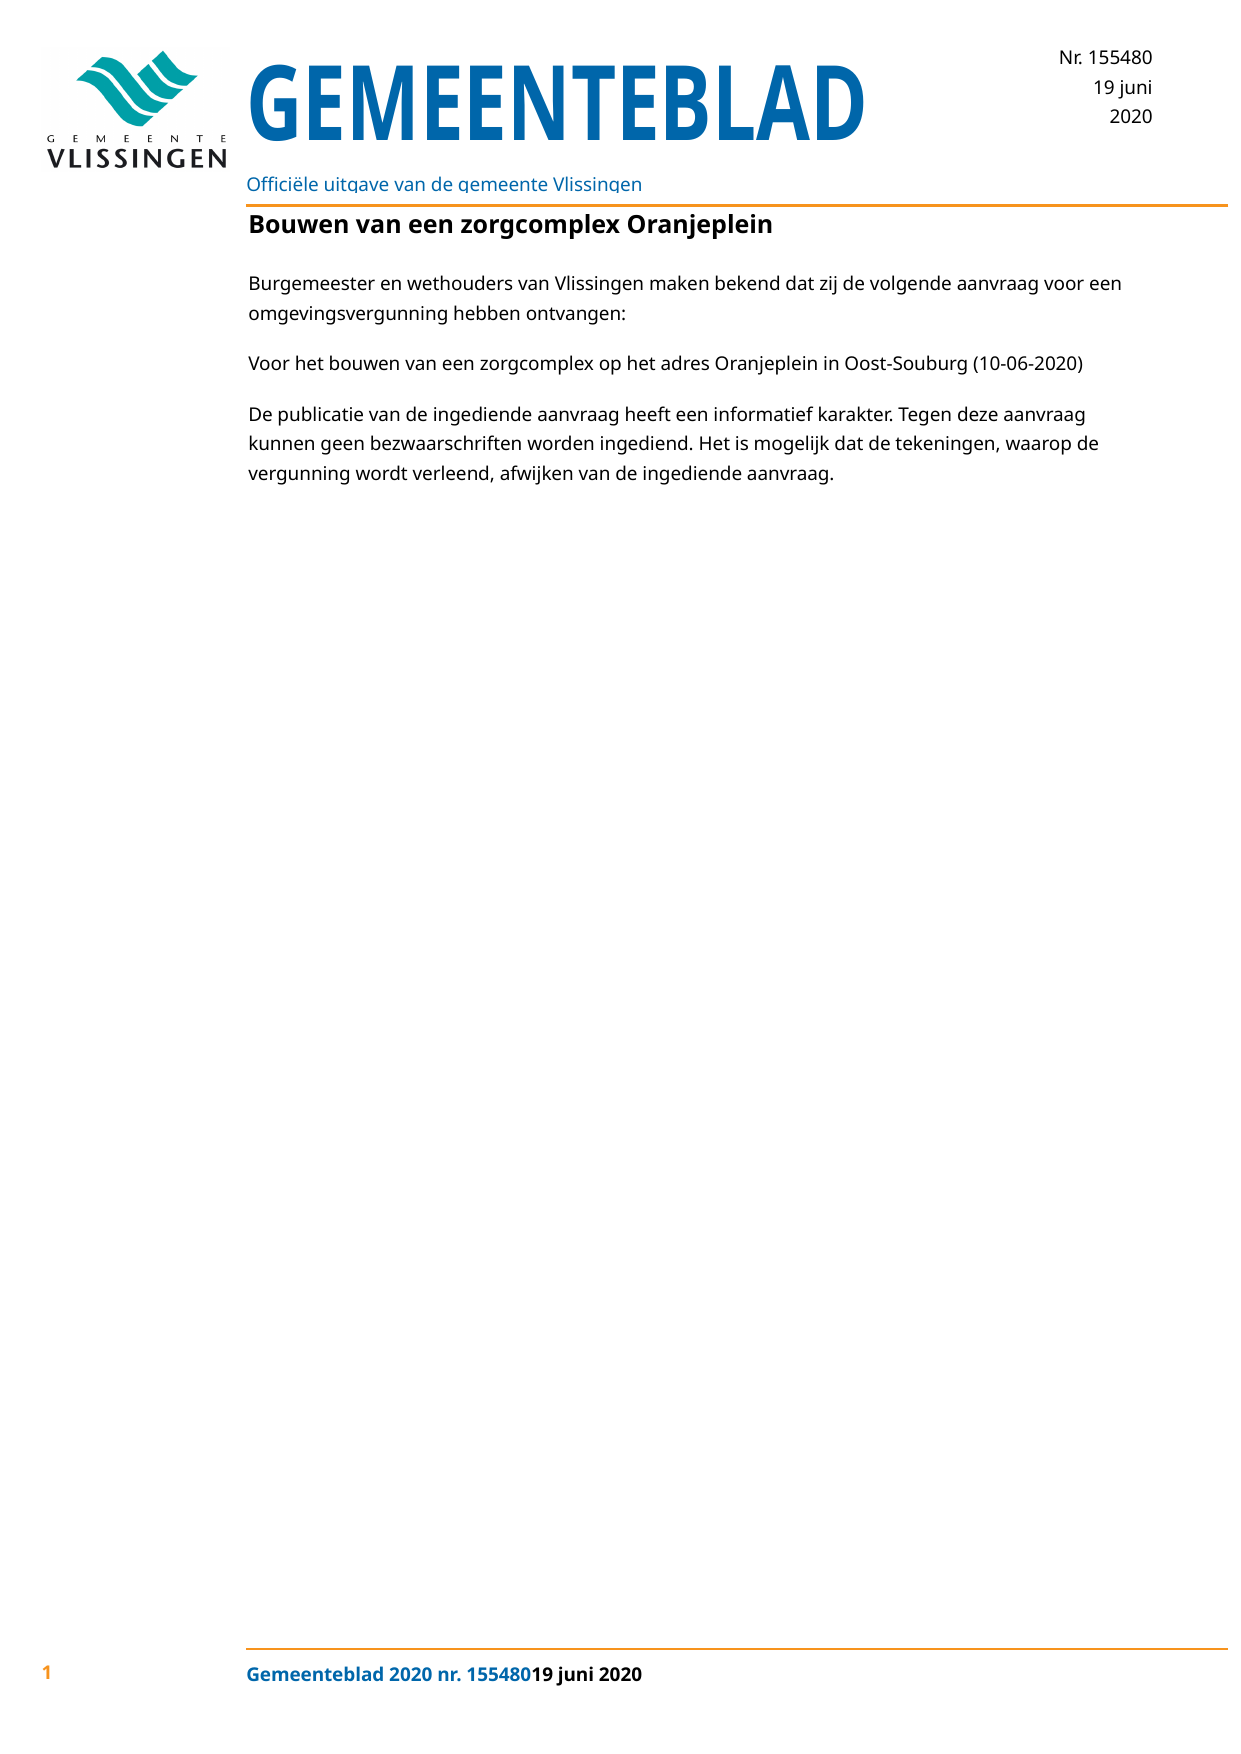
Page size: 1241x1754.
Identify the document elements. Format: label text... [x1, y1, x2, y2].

text Voor het bouwen van een zorgcomplex op het adres Oranjeplein in Oost-Souburg (10-06-2020) [248, 350, 1152, 376]
text De publicatie van de ingediende aanvraag heeft een informatief karakter. Tegen deze aanvraag kunnen geen bezwaarschriften worden ingediend. Het is mogelijk dat de tekeningen, waarop de vergunning wordt verleend, afwijken van de ingediende aanvraag. [248, 401, 1152, 486]
picture [41, 47, 231, 172]
text Bouwen van een zorgcomplex Oranjeplein [248, 207, 1152, 241]
text Burgemeester en wethouders van Vlissingen maken bekend dat zij de volgende aanvraag voor een omgevingsvergunning hebben ontvangen: [248, 270, 1152, 326]
